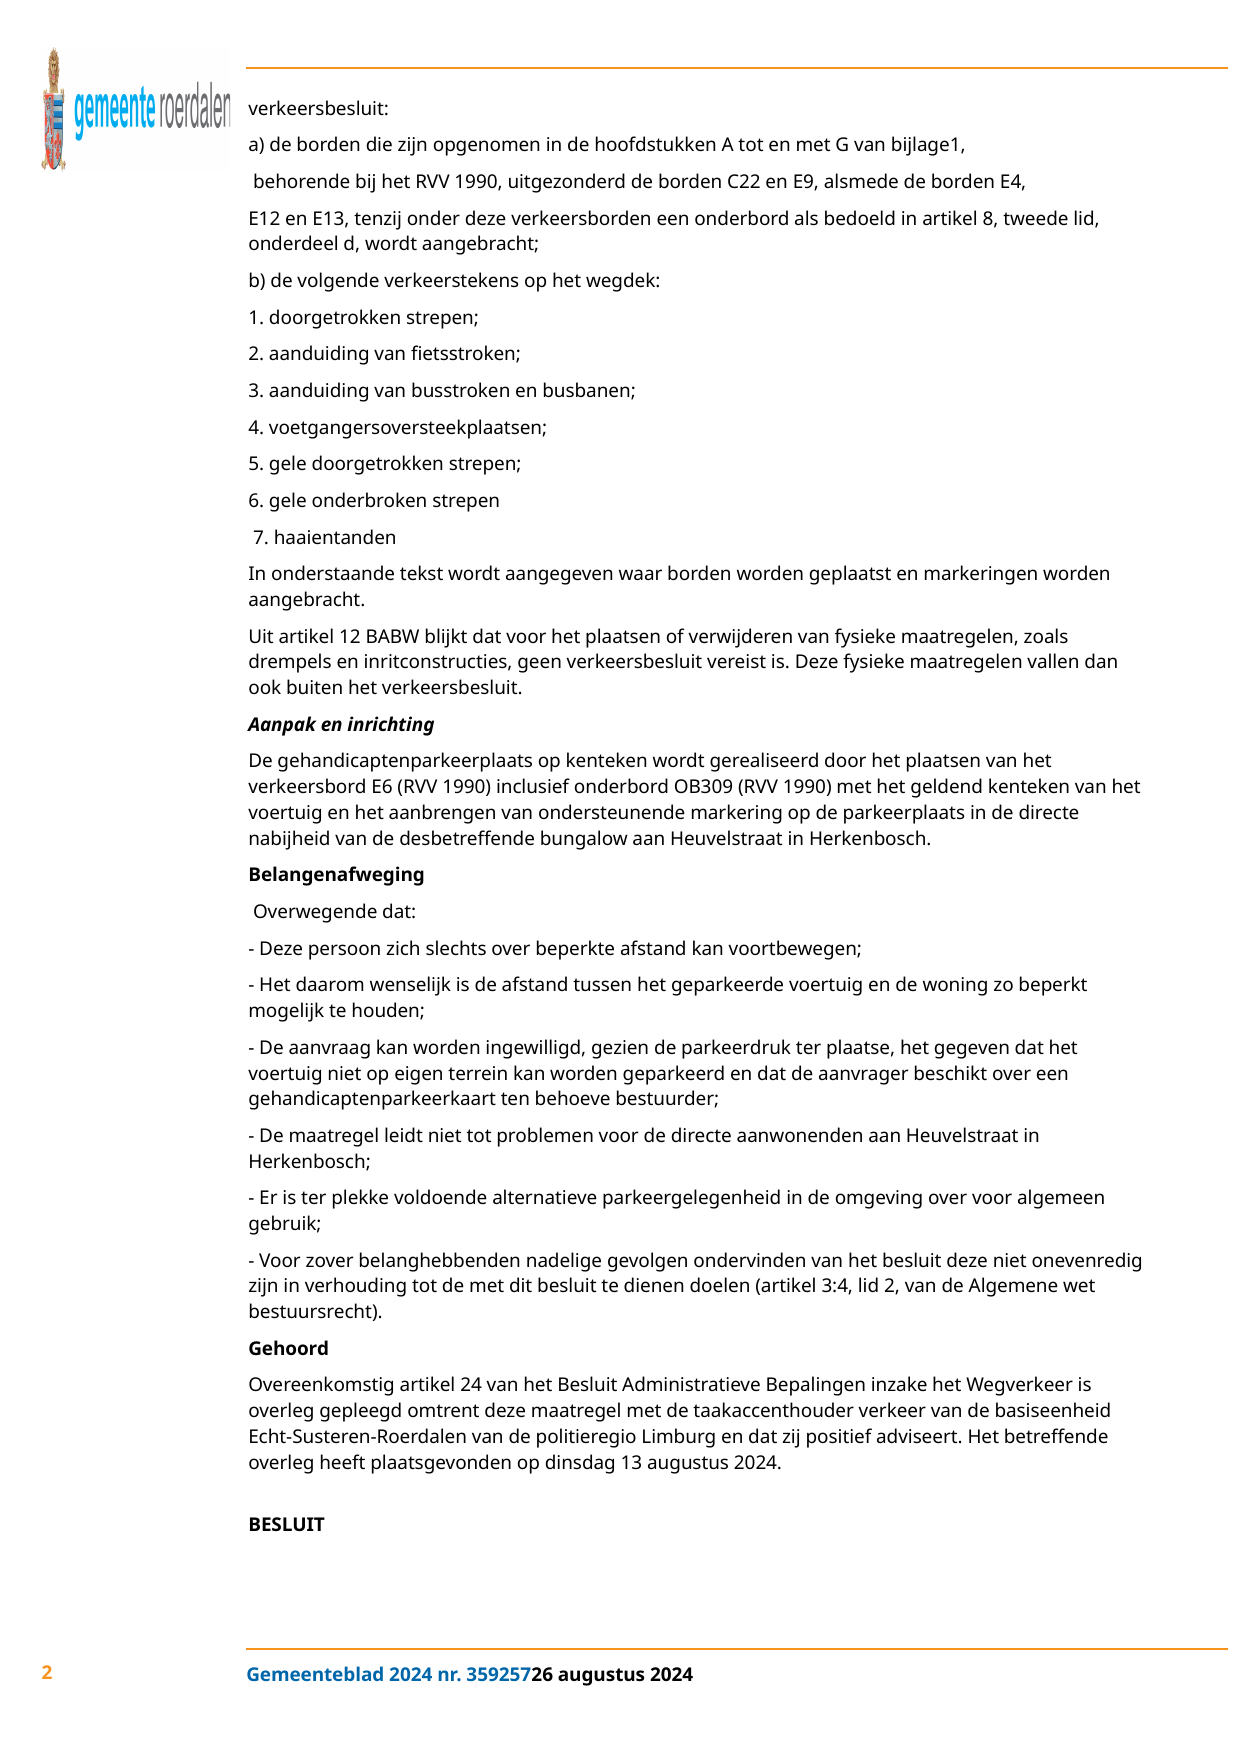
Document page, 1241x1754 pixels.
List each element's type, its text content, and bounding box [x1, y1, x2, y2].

text 5. gele doorgetrokken strepen; [248, 451, 1152, 476]
text Aanpak en inrichting [248, 711, 1152, 737]
text 4. voetgangersoversteekplaatsen; [248, 414, 1152, 439]
picture [41, 47, 231, 172]
text Belangenafweging [248, 862, 1152, 887]
text BESLUIT [248, 1512, 1152, 1537]
text - Voor zover belanghebbenden nadelige gevolgen ondervinden van het besluit deze niet onevenredig zijn in verhouding tot de met dit besluit te dienen doelen (artikel 3:4, lid 2, van de Algemene wet bestuursrecht). [248, 1247, 1152, 1324]
text - De maatregel leidt niet tot problemen voor de directe aanwonenden aan Heuvelstraat in Herkenbosch; [248, 1122, 1152, 1173]
text - Het daarom wenselijk is de afstand tussen het geparkeerde voertuig en de woning zo beperkt mogelijk te houden; [248, 972, 1152, 1023]
text Gehoord [248, 1335, 1152, 1361]
text De gehandicaptenparkeerplaats op kenteken wordt gerealiseerd door het plaatsen van het verkeersbord E6 (RVV 1990) inclusief onderbord OB309 (RVV 1990) met het geldend kenteken van het voertuig en het aanbrengen van ondersteunende markering op de parkeerplaats in de directe nabijheid van de desbetreffende bungalow aan Heuvelstraat in Herkenbosch. [248, 748, 1152, 851]
text verkeersbesluit: [248, 95, 1152, 121]
text 1. doorgetrokken strepen; [248, 304, 1152, 329]
text 6. gele onderbroken strepen [248, 487, 1152, 513]
text Uit artikel 12 BABW blijkt dat voor het plaatsen of verwijderen van fysieke maatregelen, zoals drempels en inritconstructies, geen verkeersbesluit vereist is. Deze fysieke maatregelen vallen dan ook buiten het verkeersbesluit. [248, 623, 1152, 700]
text - De aanvraag kan worden ingewilligd, gezien de parkeerdruk ter plaatse, het gegeven dat het voertuig niet op eigen terrein kan worden geparkeerd en dat de aanvrager beschikt over een gehandicaptenparkeerkaart ten behoeve bestuurder; [248, 1034, 1152, 1111]
text a) de borden die zijn opgenomen in de hoofdstukken A tot en met G van bijlage1, [248, 131, 1152, 157]
text b) de volgende verkeerstekens op het wegdek: [248, 267, 1152, 293]
text E12 en E13, tenzij onder deze verkeersborden een onderbord als bedoeld in artikel 8, tweede lid, onderdeel d, wordt aangebracht; [248, 205, 1152, 256]
text Overeenkomstig artikel 24 van het Besluit Administratieve Bepalingen inzake het Wegverkeer is overleg gepleegd omtrent deze maatregel met de taakaccenthouder verkeer van de basiseenheid Echt-Susteren-Roerdalen van de politieregio Limburg en dat zij positief adviseert. Het betreffende overleg heeft plaatsgevonden op dinsdag 13 augustus 2024. [248, 1372, 1152, 1474]
text 2. aanduiding van fietsstroken; [248, 341, 1152, 366]
text In onderstaande tekst wordt aangegeven waar borden worden geplaatst en markeringen worden aangebracht. [248, 561, 1152, 612]
text - Er is ter plekke voldoende alternatieve parkeergelegenheid in de omgeving over voor algemeen gebruik; [248, 1184, 1152, 1236]
text 3. aanduiding van busstroken en busbanen; [248, 377, 1152, 403]
text Overwegende dat: [248, 898, 1152, 924]
text 7. haaientanden [248, 524, 1152, 549]
text - Deze persoon zich slechts over beperkte afstand kan voortbewegen; [248, 935, 1152, 961]
text behorende bij het RVV 1990, uitgezonderd de borden C22 en E9, alsmede de borden E4, [248, 168, 1152, 194]
